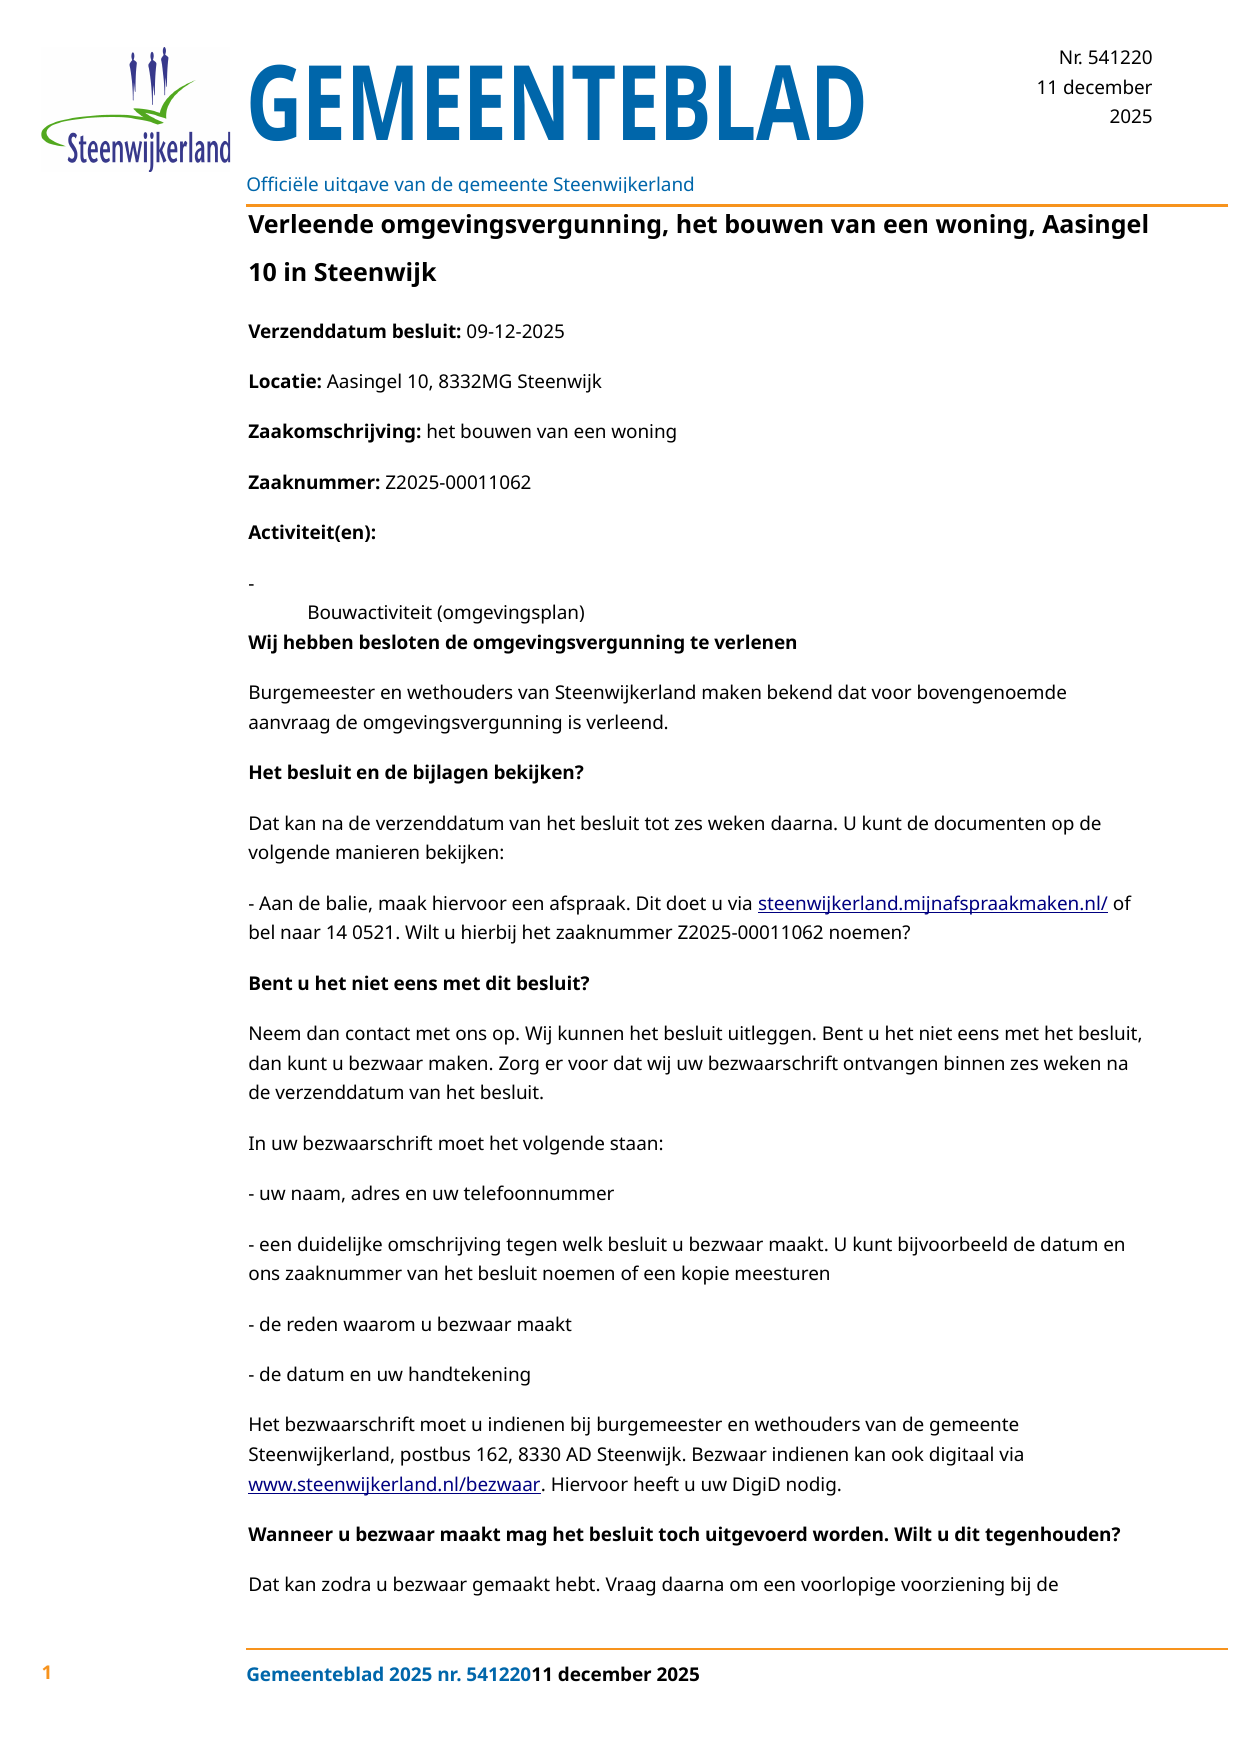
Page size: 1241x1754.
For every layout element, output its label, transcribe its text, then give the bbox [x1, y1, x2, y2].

list Bouwactiviteit (omgevingsplan) [248, 599, 1152, 625]
text - uw naam, adres en uw telefoonnummer [248, 1180, 1152, 1206]
text - de reden waarom u bezwaar maakt [248, 1311, 1152, 1337]
text Dat kan zodra u bezwaar gemaakt hebt. Vraag daarna om een voorlopige voorziening bij de [248, 1572, 1152, 1597]
text Dat kan na de verzenddatum van het besluit tot zes weken daarna. U kunt de documenten op de volgende manieren bekijken: [248, 810, 1152, 865]
text Verleende omgevingsvergunning, het bouwen van een woning, Aasingel 10 in Steenwijk [248, 207, 1152, 288]
text Bent u het niet eens met dit besluit? [248, 970, 1152, 996]
text Het bezwaarschrift moet u indienen bij burgemeester en wethouders van de gemeente Steenwijkerland, postbus 162, 8330 AD Steenwijk. Bezwaar indienen kan ook digitaal via www.steenwijkerland.nl/bezwaar. Hiervoor heeft u uw DigiD nodig. [248, 1412, 1152, 1497]
text Wanneer u bezwaar maakt mag het besluit toch uitgevoerd worden. Wilt u dit tegenhouden? [248, 1521, 1152, 1547]
text Wij hebben besloten de omgevingsvergunning te verlenen [248, 629, 1152, 655]
text In uw bezwaarschrift moet het volgende staan: [248, 1130, 1152, 1156]
text Burgemeester en wethouders van Steenwijkerland maken bekend dat voor bovengenoemde aanvraag de omgevingsvergunning is verleend. [248, 679, 1152, 735]
text Activiteit(en): [248, 519, 1152, 545]
text Locatie: Aasingel 10, 8332MG Steenwijk [248, 368, 1152, 394]
text Verzenddatum besluit: 09-12-2025 [248, 318, 1152, 344]
text - Aan de balie, maak hiervoor een afspraak. Dit doet u via steenwijkerland.mijnafspraakmaken.nl/ of bel naar 14 0521. Wilt u hierbij het zaaknummer Z2025-00011062 noemen? [248, 890, 1152, 945]
picture [41, 47, 231, 172]
text - een duidelijke omschrijving tegen welk besluit u bezwaar maakt. U kunt bijvoorbeeld de datum en ons zaaknummer van het besluit noemen of een kopie meesturen [248, 1231, 1152, 1286]
text Zaaknummer: Z2025-00011062 [248, 469, 1152, 495]
text Neem dan contact met ons op. Wij kunnen het besluit uitleggen. Bent u het niet eens met het besluit, dan kunt u bezwaar maken. Zorg er voor dat wij uw bezwaarschrift ontvangen binnen zes weken na de verzenddatum van het besluit. [248, 1020, 1152, 1105]
text Zaakomschrijving: het bouwen van een woning [248, 419, 1152, 444]
text Het besluit en de bijlagen bekijken? [248, 759, 1152, 785]
text - de datum en uw handtekening [248, 1361, 1152, 1387]
